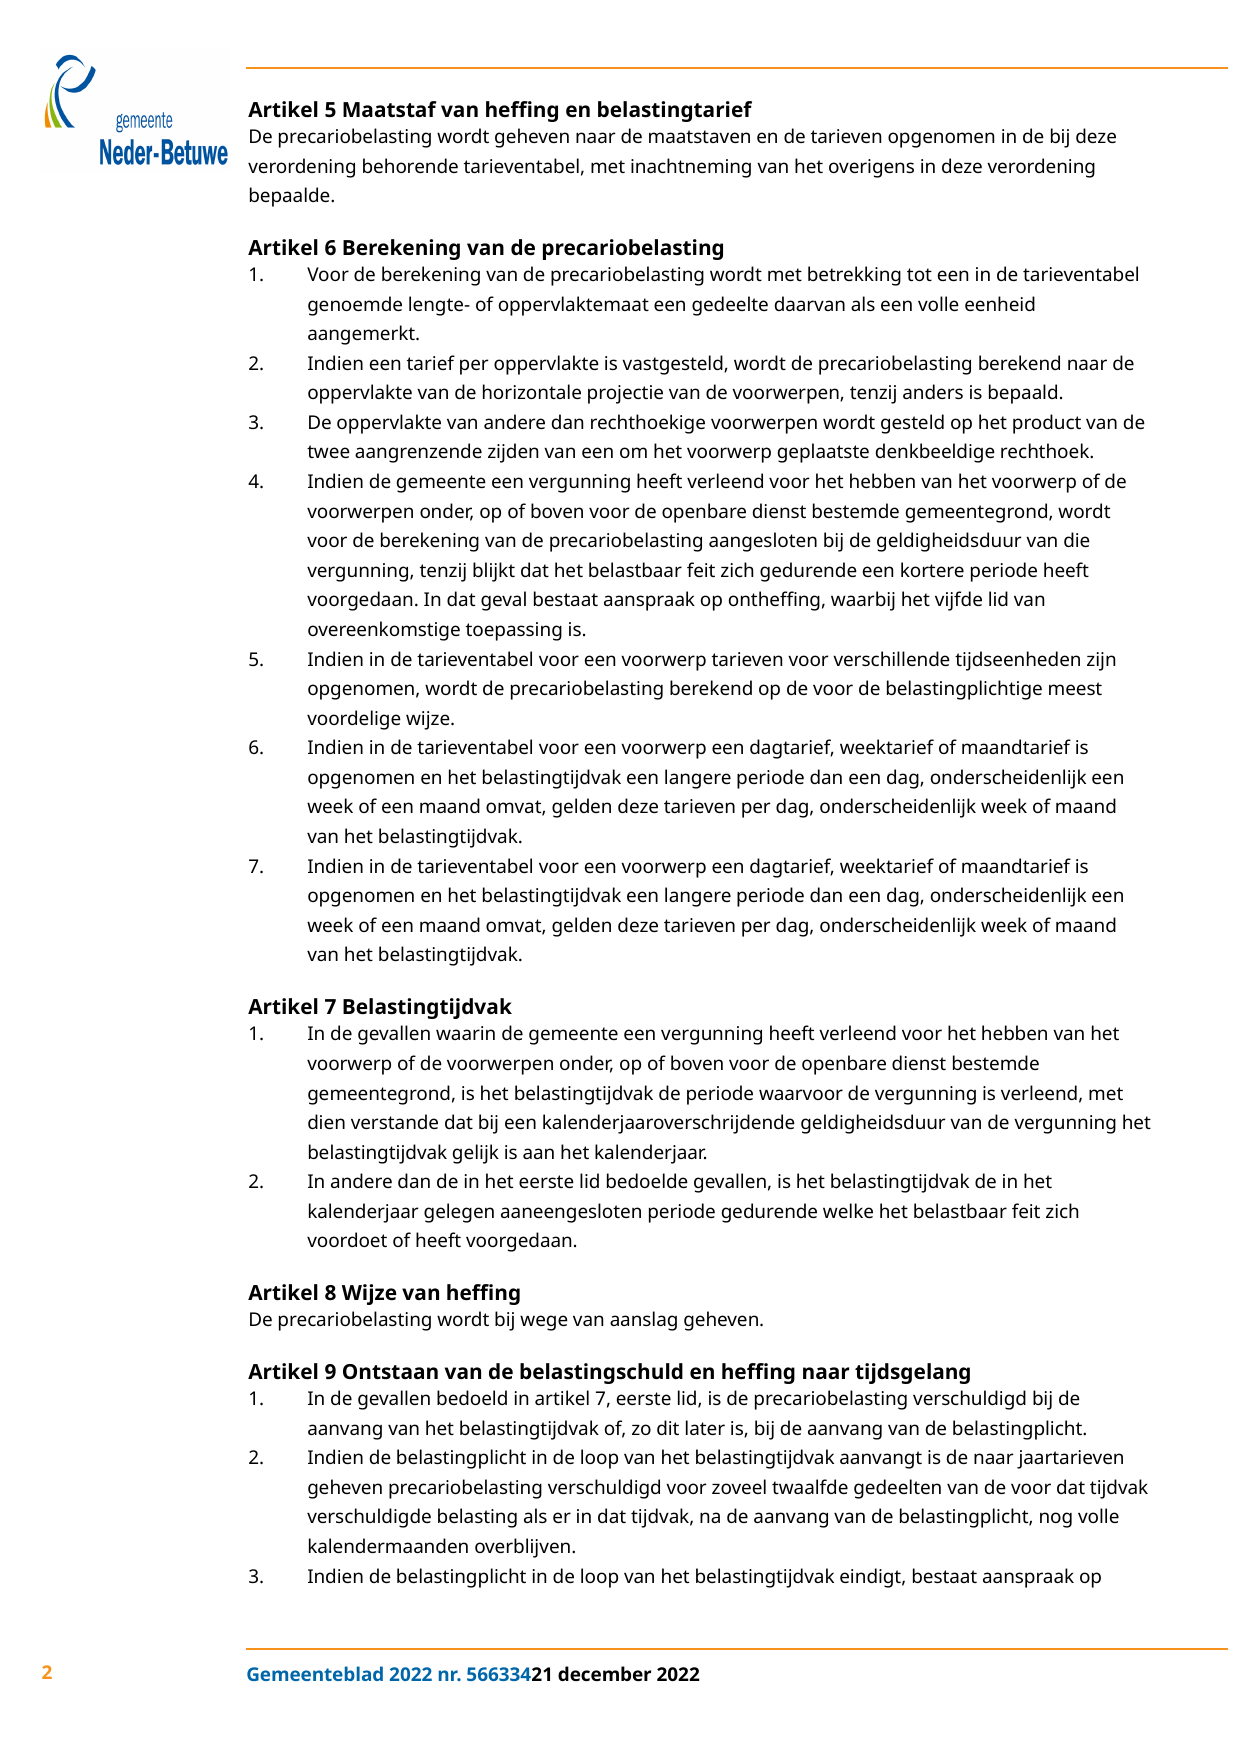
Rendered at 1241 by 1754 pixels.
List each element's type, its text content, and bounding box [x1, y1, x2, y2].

list Indien in de tarieventabel voor een voorwerp tarieven voor verschillende tijdseenheden zijn opgenomen, wordt de precariobelasting berekend op de voor de belastingplichtige meest voordelige wijze. [248, 646, 1152, 731]
list Indien in de tarieventabel voor een voorwerp een dagtarief, weektarief of maandtarief is opgenomen en het belastingtijdvak een langere periode dan een dag, onderscheidenlijk een week of een maand omvat, gelden deze tarieven per dag, onderscheidenlijk week of maand van het belastingtijdvak. [248, 734, 1152, 849]
text Artikel 9 Ontstaan van de belastingschuld en heffing naar tijdsgelang [248, 1357, 1152, 1385]
text Artikel 6 Berekening van de precariobelasting [248, 233, 1152, 261]
text Artikel 7 Belastingtijdvak [248, 992, 1152, 1021]
list In andere dan de in het eerste lid bedoelde gevallen, is het belastingtijdvak de in het kalenderjaar gelegen aaneengesloten periode gedurende welke het belastbaar feit zich voordoet of heeft voorgedaan. [248, 1168, 1152, 1253]
picture [41, 47, 231, 172]
list De oppervlakte van andere dan rechthoekige voorwerpen wordt gesteld op het product van de twee aangrenzende zijden van een om het voorwerp geplaatste denkbeeldige rechthoek. [248, 409, 1152, 464]
list In de gevallen waarin de gemeente een vergunning heeft verleend voor het hebben van het voorwerp of de voorwerpen onder, op of boven voor de openbare dienst bestemde gemeentegrond, is het belastingtijdvak de periode waarvoor de vergunning is verleend, met dien verstande dat bij een kalenderjaaroverschrijdende geldigheidsduur van de vergunning het belastingtijdvak gelijk is aan het kalenderjaar. [248, 1021, 1152, 1164]
list Indien de belastingplicht in de loop van het belastingtijdvak aanvangt is de naar jaartarieven geheven precariobelasting verschuldigd voor zoveel twaalfde gedeelten van de voor dat tijdvak verschuldigde belasting als er in dat tijdvak, na de aanvang van de belastingplicht, nog volle kalendermaanden overblijven. [248, 1444, 1152, 1559]
text Artikel 8 Wijze van heffing [248, 1278, 1152, 1306]
text De precariobelasting wordt bij wege van aanslag geheven. [248, 1306, 1152, 1332]
list Indien de gemeente een vergunning heeft verleend voor het hebben van het voorwerp of de voorwerpen onder, op of boven voor de openbare dienst bestemde gemeentegrond, wordt voor de berekening van de precariobelasting aangesloten bij de geldigheidsduur van die vergunning, tenzij blijkt dat het belastbaar feit zich gedurende een kortere periode heeft voorgedaan. In dat geval bestaat aanspraak op ontheffing, waarbij het vijfde lid van overeenkomstige toepassing is. [248, 468, 1152, 642]
list In de gevallen bedoeld in artikel 7, eerste lid, is de precariobelasting verschuldigd bij de aanvang van het belastingtijdvak of, zo dit later is, bij de aanvang van de belastingplicht. [248, 1385, 1152, 1441]
text De precariobelasting wordt geheven naar de maatstaven en de tarieven opgenomen in de bij deze verordening behorende tarieventabel, met inachtneming van het overigens in deze verordening bepaalde. [248, 123, 1152, 208]
text Artikel 5 Maatstaf van heffing en belastingtarief [248, 95, 1152, 123]
list Indien een tarief per oppervlakte is vastgesteld, wordt de precariobelasting berekend naar de oppervlakte van de horizontale projectie van de voorwerpen, tenzij anders is bepaald. [248, 350, 1152, 405]
list Indien de belastingplicht in de loop van het belastingtijdvak eindigt, bestaat aanspraak op [248, 1563, 1152, 1588]
list Voor de berekening van de precariobelasting wordt met betrekking tot een in de tarieventabel genoemde lengte- of oppervlaktemaat een gedeelte daarvan als een volle eenheid aangemerkt. [248, 261, 1152, 346]
list Indien in de tarieventabel voor een voorwerp een dagtarief, weektarief of maandtarief is opgenomen en het belastingtijdvak een langere periode dan een dag, onderscheidenlijk een week of een maand omvat, gelden deze tarieven per dag, onderscheidenlijk week of maand van het belastingtijdvak. [248, 853, 1152, 967]
